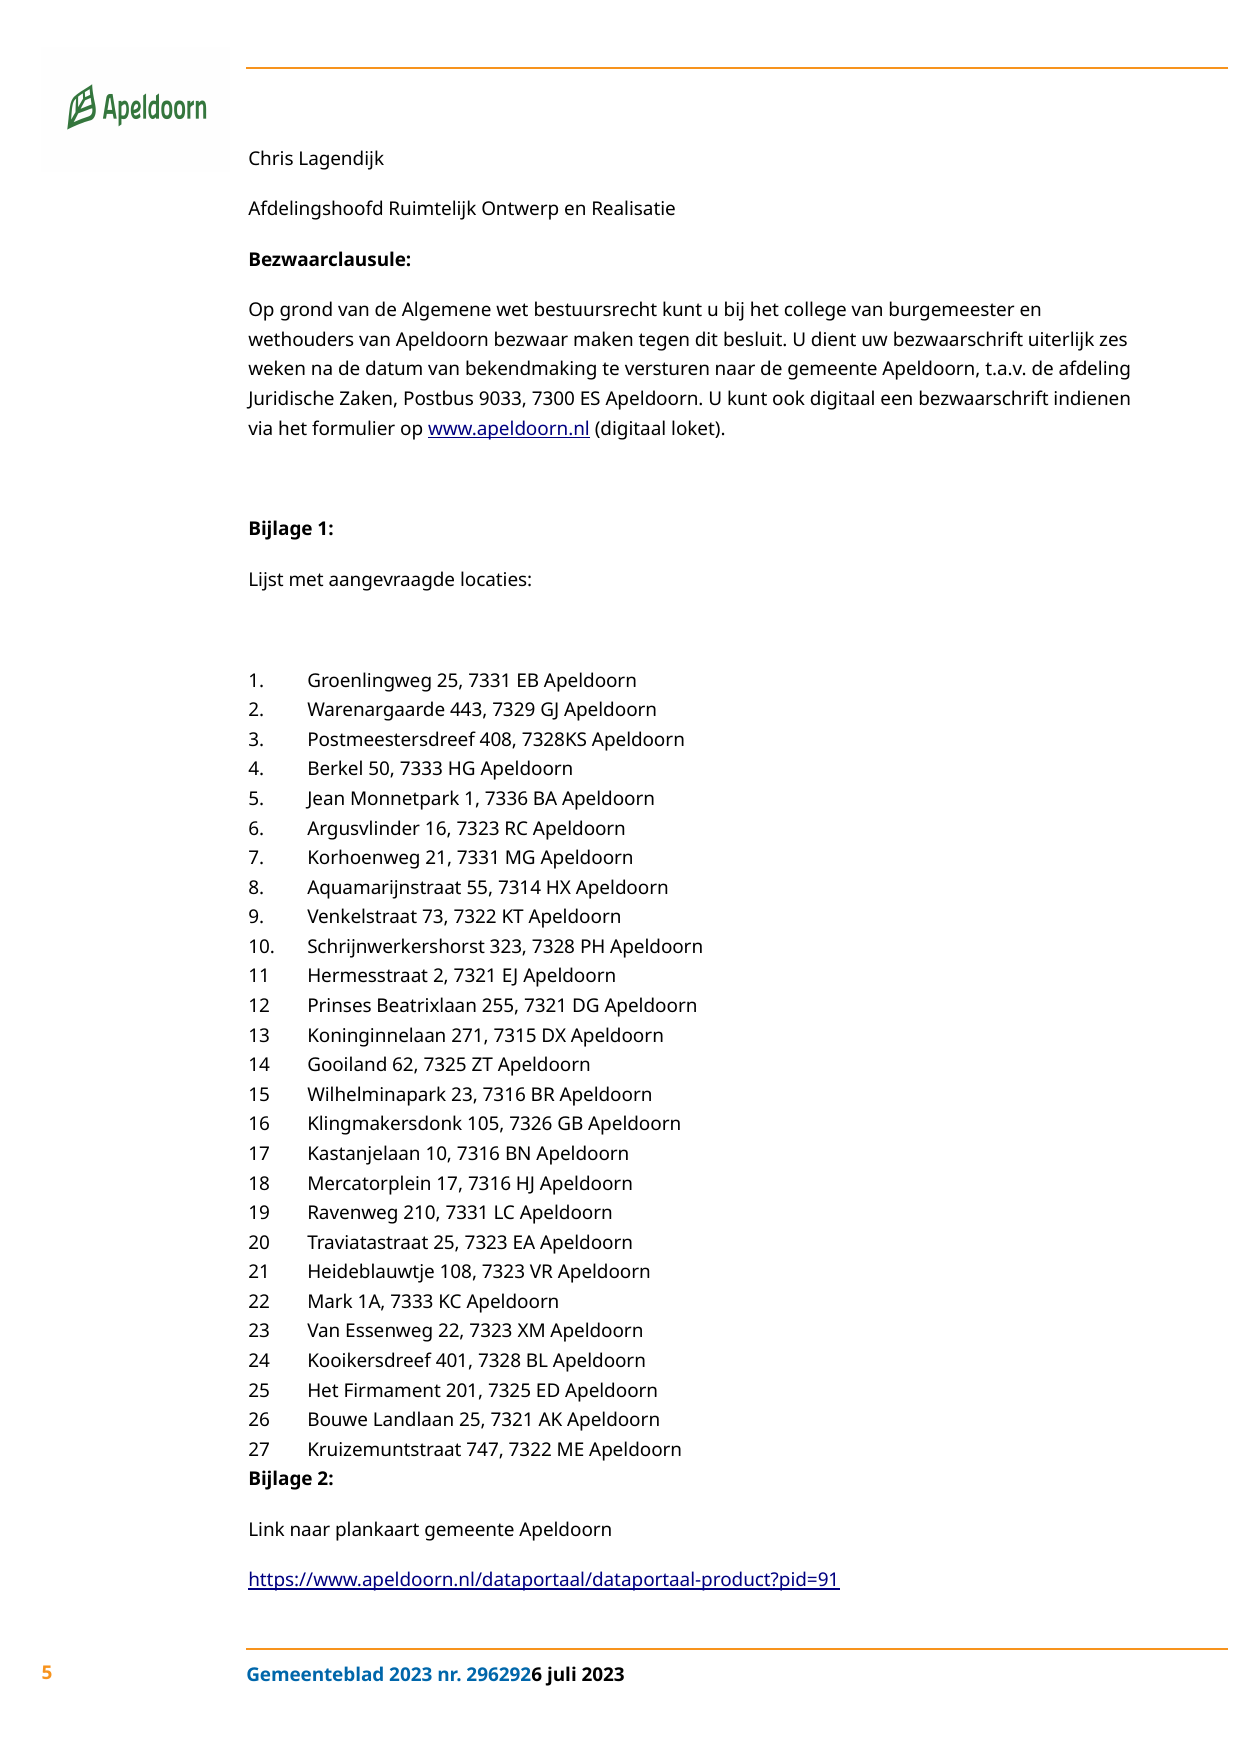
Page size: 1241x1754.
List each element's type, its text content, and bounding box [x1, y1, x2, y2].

list Korhoenweg 21, 7331 MG Apeldoorn [248, 844, 1152, 870]
text Bezwaarclausule: [248, 246, 1152, 272]
list Mercatorplein 17, 7316 HJ Apeldoorn [248, 1170, 1152, 1196]
list Hermesstraat 2, 7321 EJ Apeldoorn [248, 963, 1152, 988]
list Bouwe Landlaan 25, 7321 AK Apeldoorn [248, 1406, 1152, 1432]
list Koninginnelaan 271, 7315 DX Apeldoorn [248, 1022, 1152, 1048]
list Het Firmament 201, 7325 ED Apeldoorn [248, 1377, 1152, 1403]
list Klingmakersdonk 105, 7326 GB Apeldoorn [248, 1111, 1152, 1136]
list Aquamarijnstraat 55, 7314 HX Apeldoorn [248, 874, 1152, 900]
list Jean Monnetpark 1, 7336 BA Apeldoorn [248, 785, 1152, 811]
list Wilhelminapark 23, 7316 BR Apeldoorn [248, 1081, 1152, 1107]
list Berkel 50, 7333 HG Apeldoorn [248, 756, 1152, 781]
list Heideblauwtje 108, 7323 VR Apeldoorn [248, 1258, 1152, 1284]
list Postmeestersdreef 408, 7328KS Apeldoorn [248, 726, 1152, 752]
list Kastanjelaan 10, 7316 BN Apeldoorn [248, 1140, 1152, 1166]
list Kooikersdreef 401, 7328 BL Apeldoorn [248, 1347, 1152, 1373]
text Chris Lagendijk [248, 145, 1152, 171]
list Groenlingweg 25, 7331 EB Apeldoorn [248, 667, 1152, 693]
text Afdelingshoofd Ruimtelijk Ontwerp en Realisatie [248, 196, 1152, 221]
text Op grond van de Algemene wet bestuursrecht kunt u bij het college van burgemeester en wethouders van Apeldoorn bezwaar maken tegen dit besluit. U dient uw bezwaarschrift uiterlijk zes weken na de datum van bekendmaking te versturen naar de gemeente Apeldoorn, t.a.v. de afdeling Juridische Zaken, Postbus 9033, 7300 ES Apeldoorn. U kunt ook digitaal een bezwaarschrift indienen via het formulier op www.apeldoorn.nl (digitaal loket). [248, 296, 1152, 441]
list Gooiland 62, 7325 ZT Apeldoorn [248, 1051, 1152, 1077]
text Bijlage 1: [248, 516, 1152, 541]
text Lijst met aangevraagde locaties: [248, 566, 1152, 592]
list Schrijnwerkershorst 323, 7328 PH Apeldoorn [248, 933, 1152, 959]
text https://www.apeldoorn.nl/dataportaal/dataportaal-product?pid=91 [248, 1566, 1152, 1592]
text Link naar plankaart gemeente Apeldoorn [248, 1516, 1152, 1542]
list Mark 1A, 7333 KC Apeldoorn [248, 1288, 1152, 1314]
list Kruizemuntstraat 747, 7322 ME Apeldoorn [248, 1436, 1152, 1462]
picture [41, 47, 231, 172]
list Prinses Beatrixlaan 255, 7321 DG Apeldoorn [248, 992, 1152, 1018]
list Argusvlinder 16, 7323 RC Apeldoorn [248, 815, 1152, 841]
list Warenargaarde 443, 7329 GJ Apeldoorn [248, 696, 1152, 722]
list Ravenweg 210, 7331 LC Apeldoorn [248, 1199, 1152, 1225]
text Bijlage 2: [248, 1466, 1152, 1491]
list Van Essenweg 22, 7323 XM Apeldoorn [248, 1318, 1152, 1343]
list Venkelstraat 73, 7322 KT Apeldoorn [248, 903, 1152, 929]
list Traviatastraat 25, 7323 EA Apeldoorn [248, 1229, 1152, 1255]
